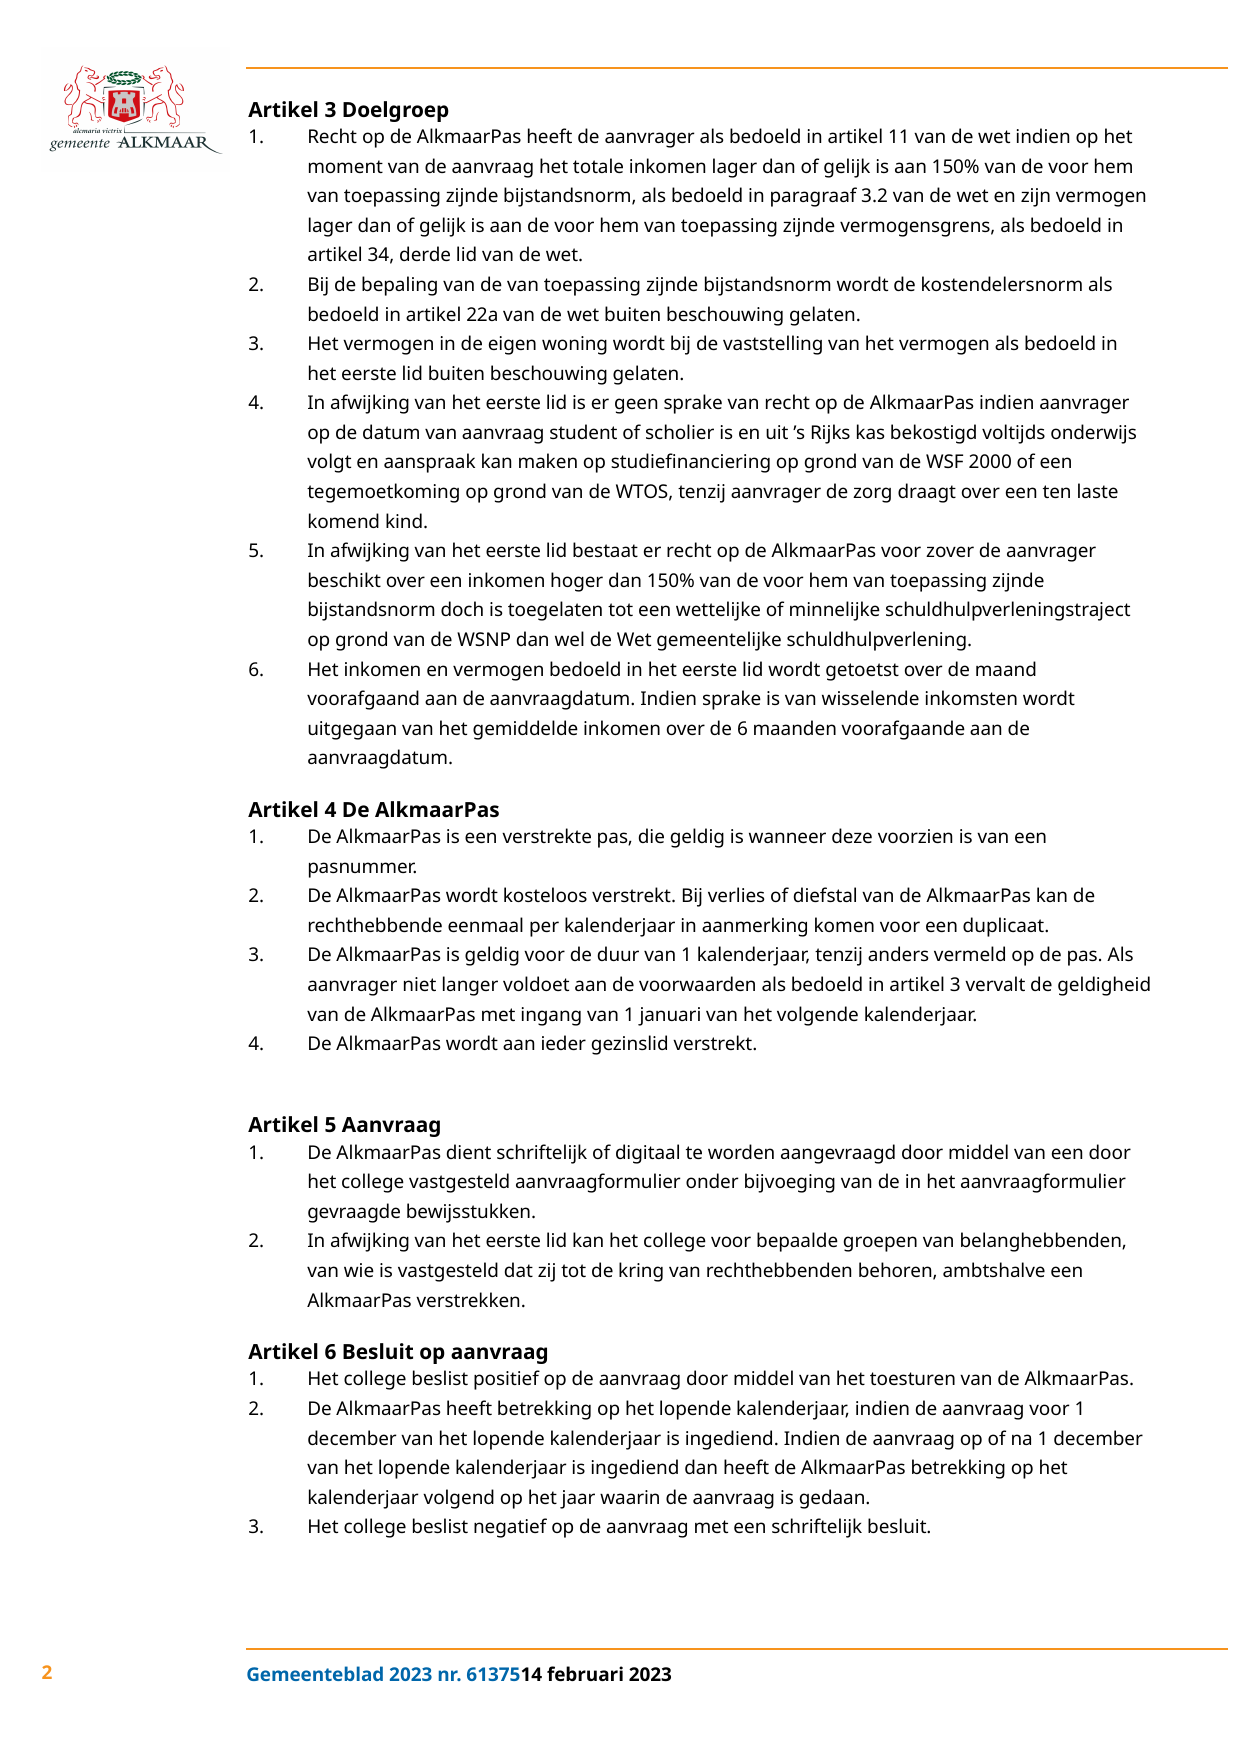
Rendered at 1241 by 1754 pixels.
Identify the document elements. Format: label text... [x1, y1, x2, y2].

list Het vermogen in de eigen woning wordt bij de vaststelling van het vermogen als bedoeld in het eerste lid buiten beschouwing gelaten. [248, 330, 1152, 386]
list Het college beslist negatief op de aanvraag met een schriftelijk besluit. [248, 1513, 1152, 1539]
text Artikel 4 De AlkmaarPas [248, 795, 1152, 823]
list Het inkomen en vermogen bedoeld in het eerste lid wordt getoetst over de maand voorafgaand aan de aanvraagdatum. Indien sprake is van wisselende inkomsten wordt uitgegaan van het gemiddelde inkomen over de 6 maanden voorafgaande aan de aanvraagdatum. [248, 656, 1152, 770]
list De AlkmaarPas dient schriftelijk of digitaal te worden aangevraagd door middel van een door het college vastgesteld aanvraagformulier onder bijvoeging van de in het aanvraagformulier gevraagde bewijsstukken. [248, 1139, 1152, 1224]
picture [41, 47, 231, 172]
list Recht op de AlkmaarPas heeft de aanvrager als bedoeld in artikel 11 van de wet indien op het moment van de aanvraag het totale inkomen lager dan of gelijk is aan 150% van de voor hem van toepassing zijnde bijstandsnorm, als bedoeld in paragraaf 3.2 van de wet en zijn vermogen lager dan of gelijk is aan de voor hem van toepassing zijnde vermogensgrens, als bedoeld in artikel 34, derde lid van de wet. [248, 123, 1152, 267]
text Artikel 5 Aanvraag [248, 1110, 1152, 1139]
list Bij de bepaling van de van toepassing zijnde bijstandsnorm wordt de kostendelersnorm als bedoeld in artikel 22a van de wet buiten beschouwing gelaten. [248, 271, 1152, 326]
list In afwijking van het eerste lid bestaat er recht op de AlkmaarPas voor zover de aanvrager beschikt over een inkomen hoger dan 150% van de voor hem van toepassing zijnde bijstandsnorm doch is toegelaten tot een wettelijke of minnelijke schuldhulpverleningstraject op grond van de WSNP dan wel de Wet gemeentelijke schuldhulpverlening. [248, 537, 1152, 652]
list De AlkmaarPas is geldig voor de duur van 1 kalenderjaar, tenzij anders vermeld op de pas. Als aanvrager niet langer voldoet aan de voorwaarden als bedoeld in artikel 3 vervalt de geldigheid van de AlkmaarPas met ingang van 1 januari van het volgende kalenderjaar. [248, 942, 1152, 1027]
text Artikel 6 Besluit op aanvraag [248, 1337, 1152, 1366]
list De AlkmaarPas is een verstrekte pas, die geldig is wanneer deze voorzien is van een pasnummer. [248, 823, 1152, 879]
list De AlkmaarPas heeft betrekking op het lopende kalenderjaar, indien de aanvraag voor 1 december van het lopende kalenderjaar is ingediend. Indien de aanvraag op of na 1 december van het lopende kalenderjaar is ingediend dan heeft de AlkmaarPas betrekking op het kalenderjaar volgend op het jaar waarin de aanvraag is gedaan. [248, 1395, 1152, 1510]
list Het college beslist positief op de aanvraag door middel van het toesturen van de AlkmaarPas. [248, 1366, 1152, 1391]
list De AlkmaarPas wordt kosteloos verstrekt. Bij verlies of diefstal van de AlkmaarPas kan de rechthebbende eenmaal per kalenderjaar in aanmerking komen voor een duplicaat. [248, 882, 1152, 938]
text Artikel 3 Doelgroep [248, 95, 1152, 123]
list In afwijking van het eerste lid kan het college voor bepaalde groepen van belanghebbenden, van wie is vastgesteld dat zij tot de kring van rechthebbenden behoren, ambtshalve een AlkmaarPas verstrekken. [248, 1228, 1152, 1312]
list In afwijking van het eerste lid is er geen sprake van recht op de AlkmaarPas indien aanvrager op de datum van aanvraag student of scholier is en uit ’s Rijks kas bekostigd voltijds onderwijs volgt en aanspraak kan maken op studiefinanciering op grond van de WSF 2000 of een tegemoetkoming op grond van de WTOS, tenzij aanvrager de zorg draagt over een ten laste komend kind. [248, 389, 1152, 533]
list De AlkmaarPas wordt aan ieder gezinslid verstrekt. [248, 1030, 1152, 1056]
